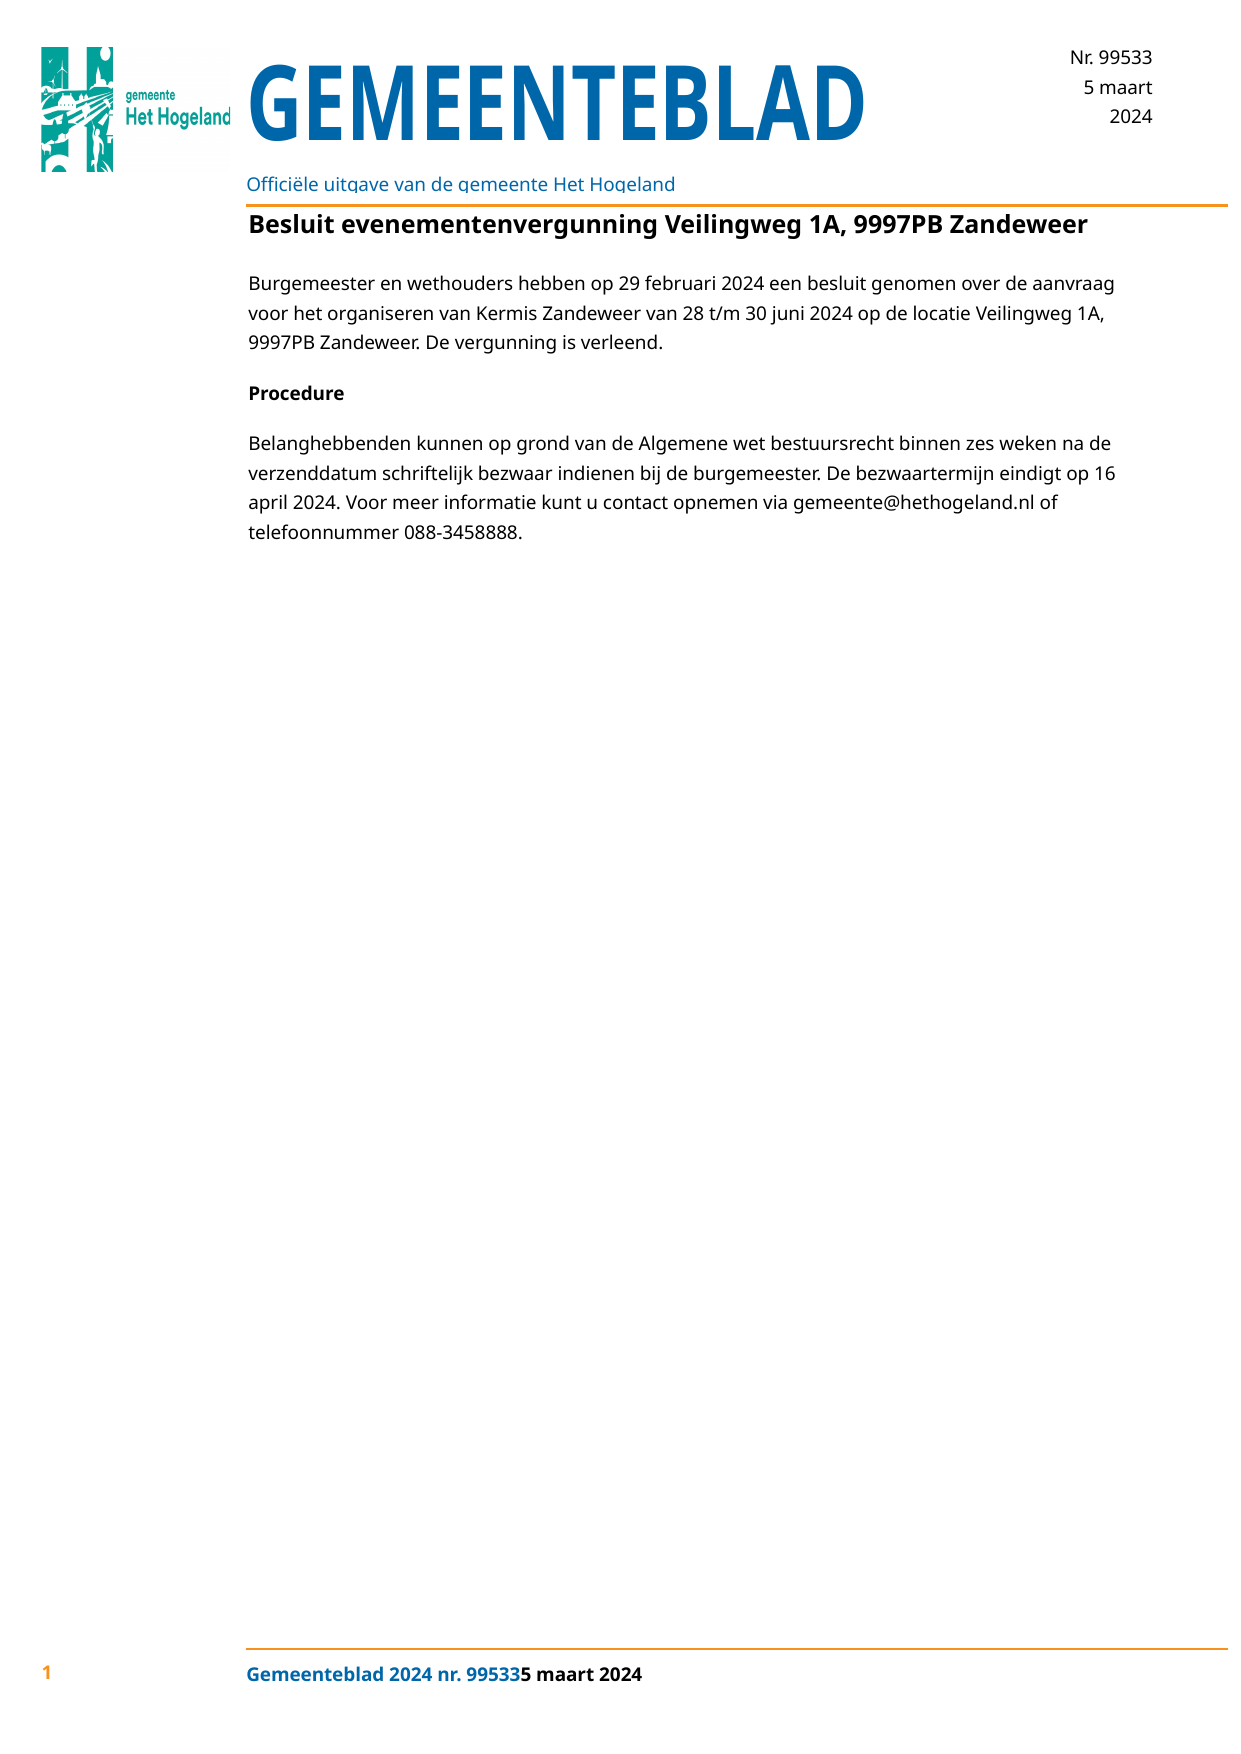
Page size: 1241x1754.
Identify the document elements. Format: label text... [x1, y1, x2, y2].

text Burgemeester en wethouders hebben op 29 februari 2024 een besluit genomen over de aanvraag voor het organiseren van Kermis Zandeweer van 28 t/m 30 juni 2024 op de locatie Veilingweg 1A, 9997PB Zandeweer. De vergunning is verleend. [248, 270, 1152, 355]
text Procedure [248, 380, 1152, 406]
text Besluit evenementenvergunning Veilingweg 1A, 9997PB Zandeweer [248, 207, 1152, 241]
picture [41, 47, 231, 172]
text Belanghebbenden kunnen op grond van de Algemene wet bestuursrecht binnen zes weken na de verzenddatum schriftelijk bezwaar indienen bij de burgemeester. De bezwaartermijn eindigt op 16 april 2024. Voor meer informatie kunt u contact opnemen via gemeente@hethogeland.nl of telefoonnummer 088-3458888. [248, 430, 1152, 545]
